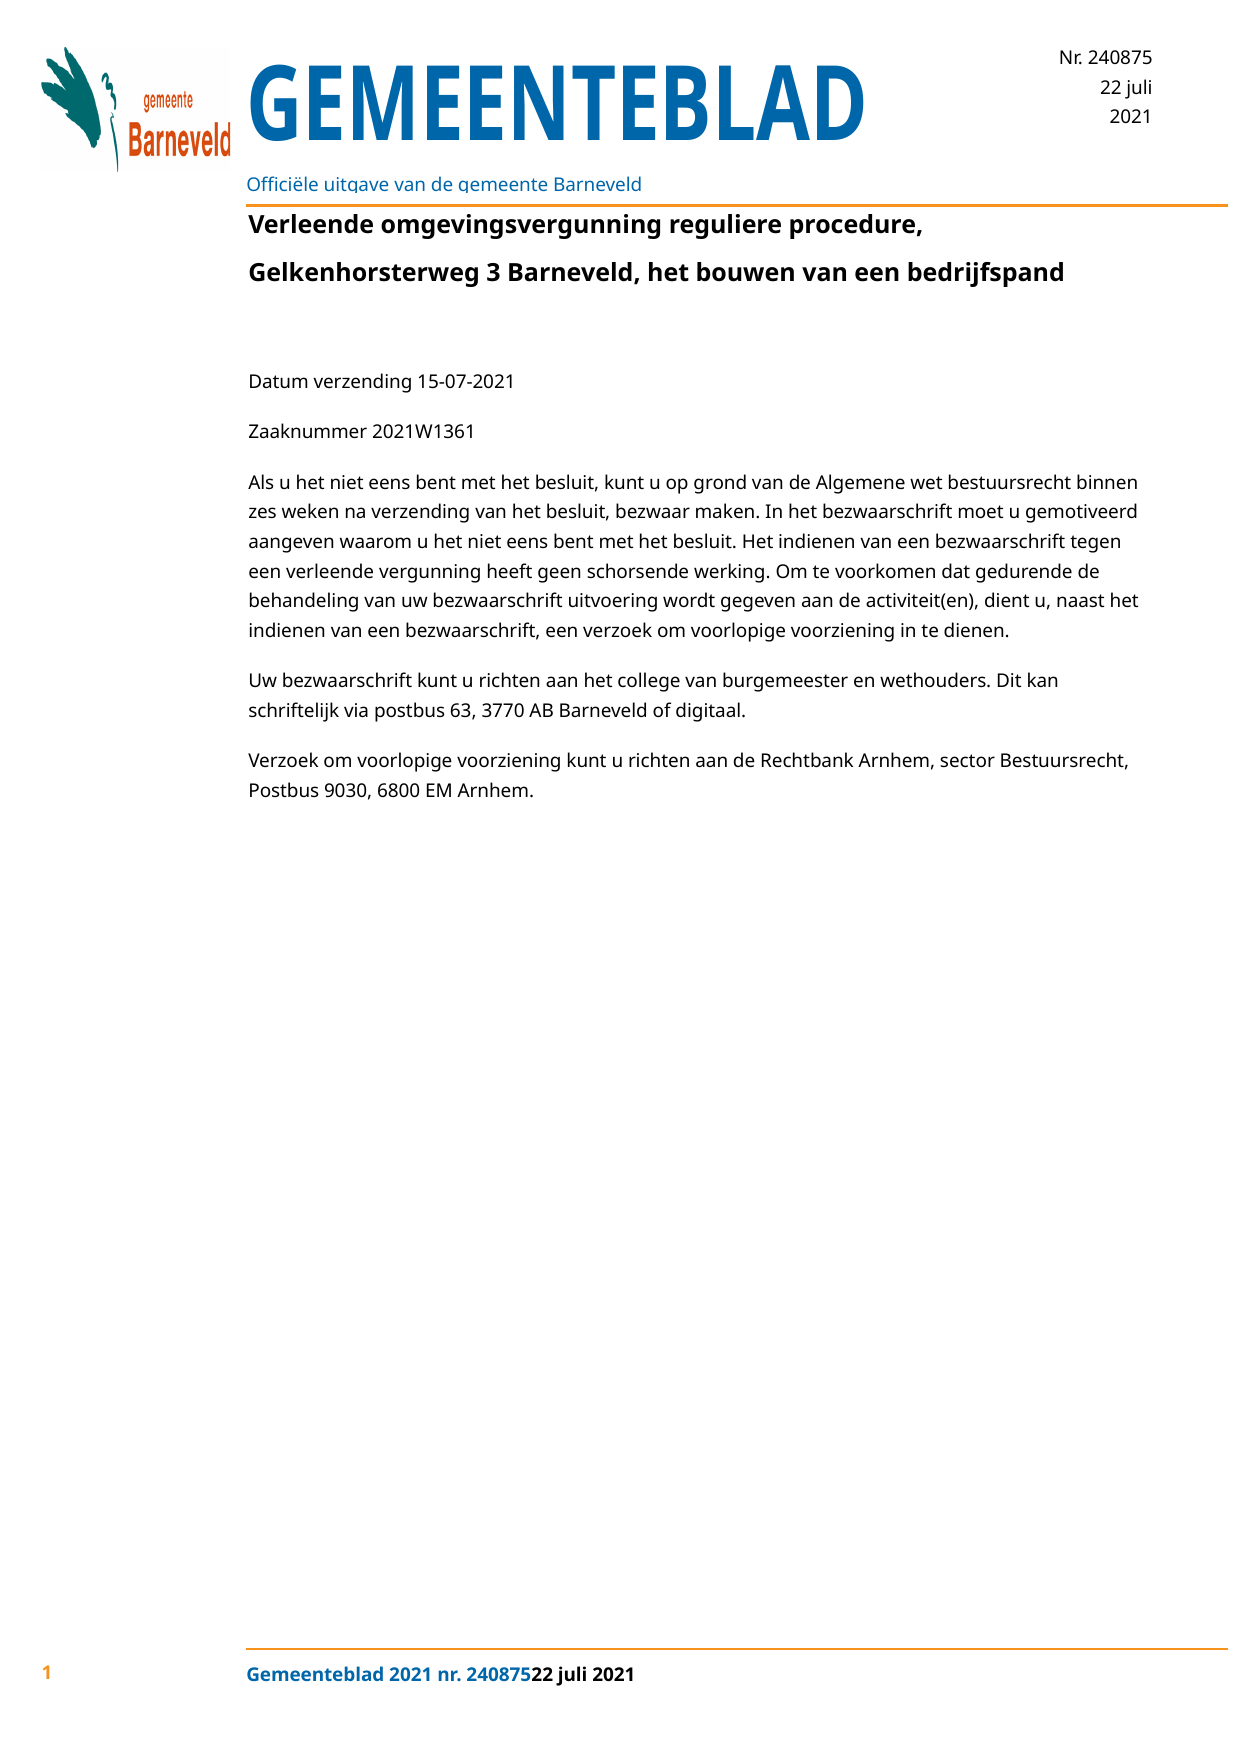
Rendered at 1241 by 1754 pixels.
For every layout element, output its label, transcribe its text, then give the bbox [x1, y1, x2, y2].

text Datum verzending 15-07-2021 [248, 368, 1152, 394]
text Verleende omgevingsvergunning reguliere procedure, Gelkenhorsterweg 3 Barneveld, het bouwen van een bedrijfspand [248, 207, 1152, 288]
text Verzoek om voorlopige voorziening kunt u richten aan de Rechtbank Arnhem, sector Bestuursrecht, Postbus 9030, 6800 EM Arnhem. [248, 747, 1152, 803]
text Als u het niet eens bent met het besluit, kunt u op grond van de Algemene wet bestuursrecht binnen zes weken na verzending van het besluit, bezwaar maken. In het bezwaarschrift moet u gemotiveerd aangeven waarom u het niet eens bent met het besluit. Het indienen van een bezwaarschrift tegen een verleende vergunning heeft geen schorsende werking. Om te voorkomen dat gedurende de behandeling van uw bezwaarschrift uitvoering wordt gegeven aan de activiteit(en), dient u, naast het indienen van een bezwaarschrift, een verzoek om voorlopige voorziening in te dienen. [248, 469, 1152, 643]
text Uw bezwaarschrift kunt u richten aan het college van burgemeester en wethouders. Dit kan schriftelijk via postbus 63, 3770 AB Barneveld of digitaal. [248, 667, 1152, 723]
picture [41, 47, 231, 172]
text Zaaknummer 2021W1361 [248, 419, 1152, 444]
